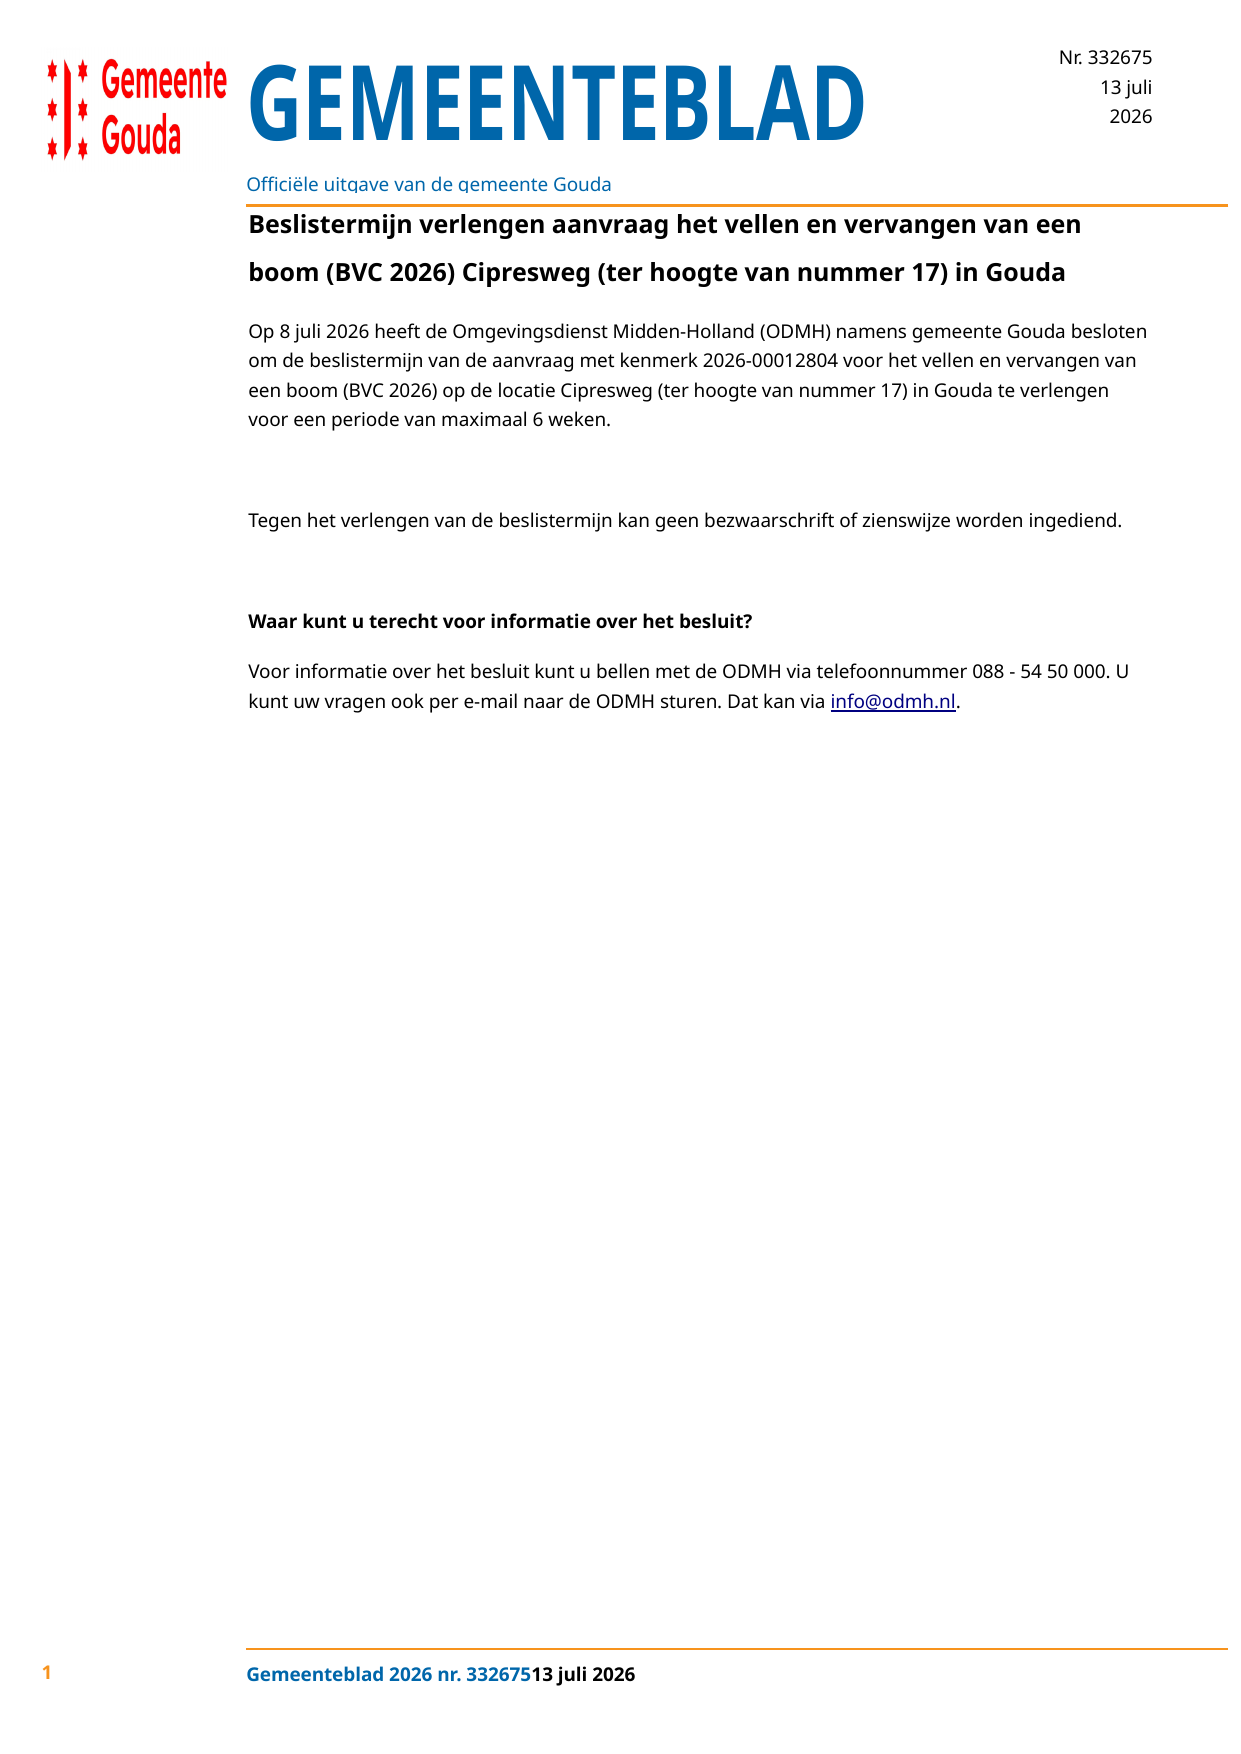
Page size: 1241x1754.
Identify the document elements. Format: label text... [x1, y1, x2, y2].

text Beslistermijn verlengen aanvraag het vellen en vervangen van een boom (BVC 2026) Cipresweg (ter hoogte van nummer 17) in Gouda [248, 207, 1152, 288]
text Tegen het verlengen van de beslistermijn kan geen bezwaarschrift of zienswijze worden ingediend. [248, 507, 1152, 533]
text Op 8 juli 2026 heeft de Omgevingsdienst Midden-Holland (ODMH) namens gemeente Gouda besloten om de beslistermijn van de aanvraag met kenmerk 2026-00012804 voor het vellen en vervangen van een boom (BVC 2026) op de locatie Cipresweg (ter hoogte van nummer 17) in Gouda te verlengen voor een periode van maximaal 6 weken. [248, 318, 1152, 432]
text Voor informatie over het besluit kunt u bellen met de ODMH via telefoonnummer 088 - 54 50 000. U kunt uw vragen ook per e-mail naar de ODMH sturen. Dat kan via info@odmh.nl. [248, 659, 1152, 714]
picture [41, 47, 231, 172]
text Waar kunt u terecht voor informatie over het besluit? [248, 608, 1152, 634]
